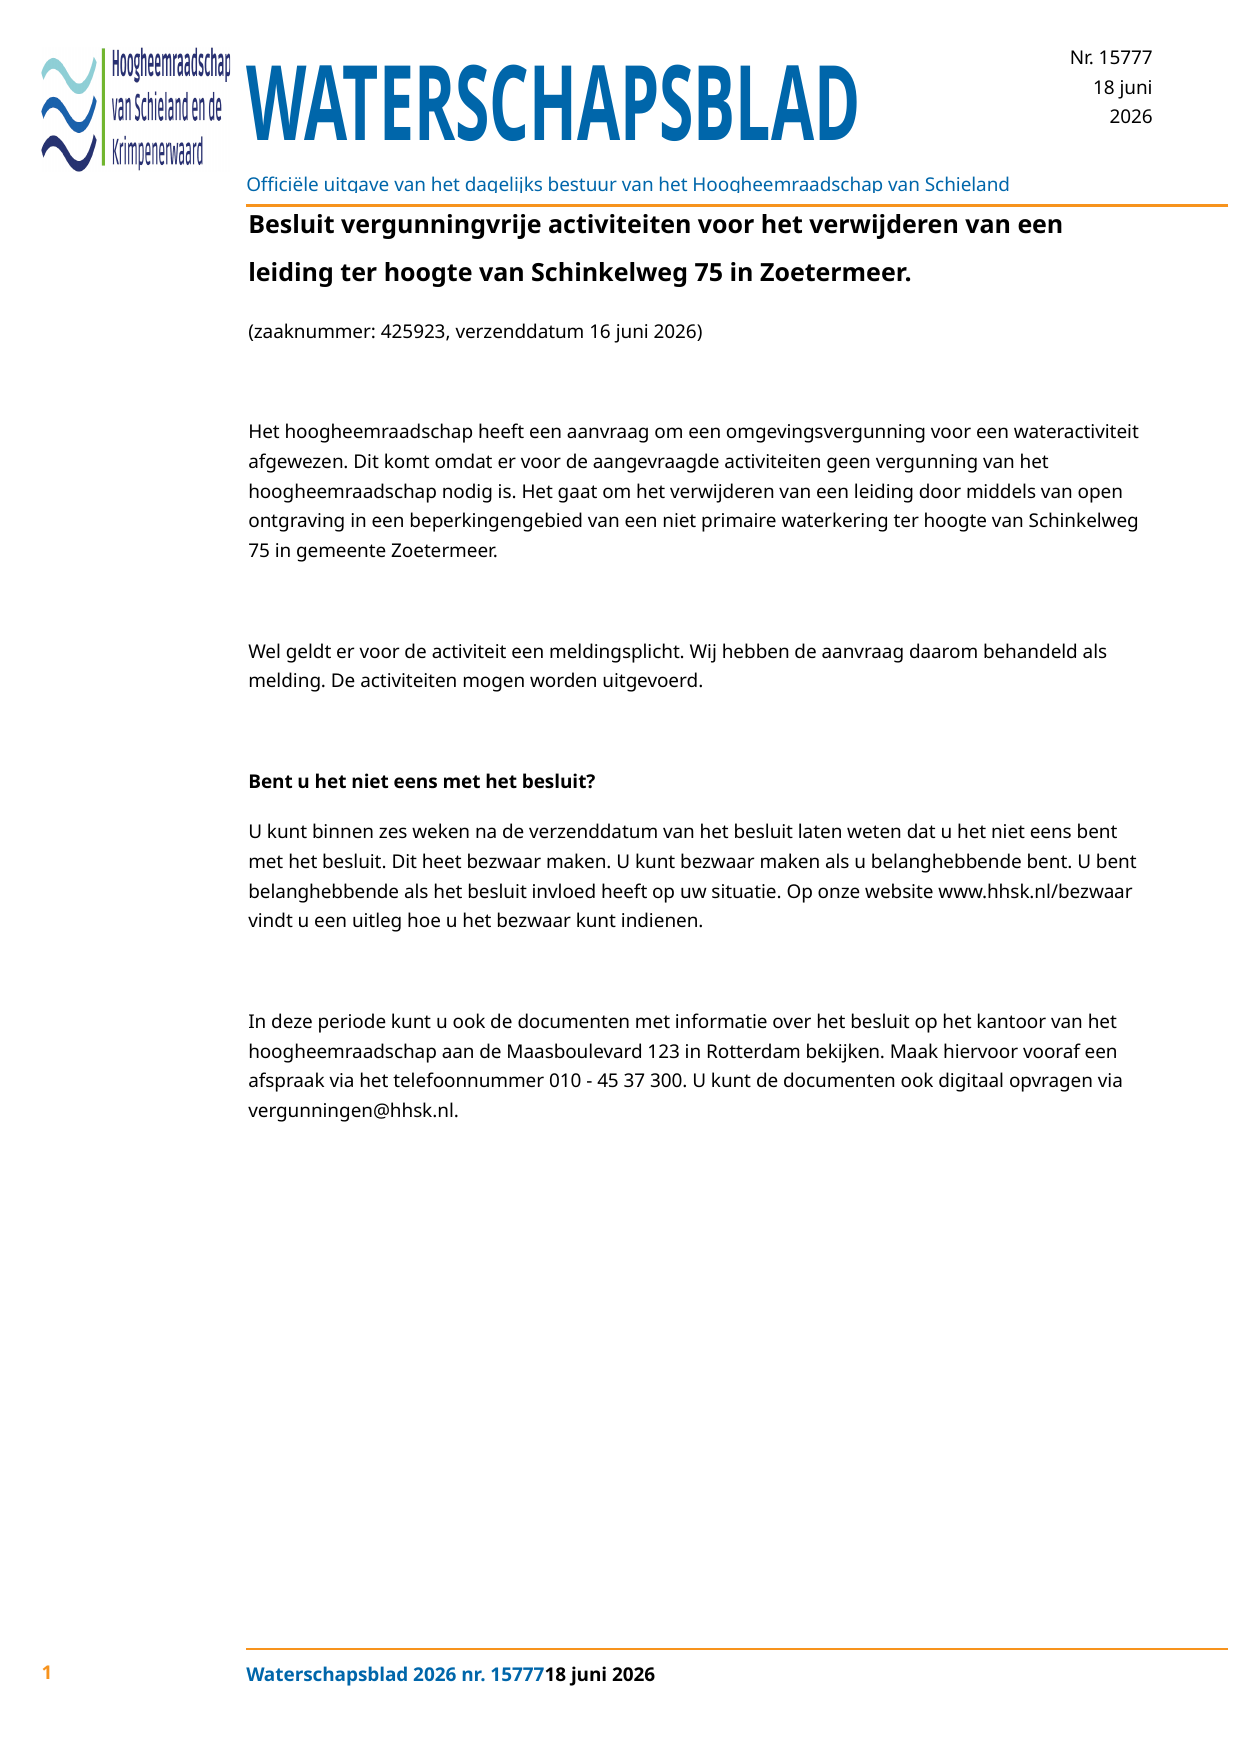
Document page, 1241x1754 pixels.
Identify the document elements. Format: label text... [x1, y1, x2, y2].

text Besluit vergunningvrije activiteiten voor het verwijderen van een leiding ter hoogte van Schinkelweg 75 in Zoetermeer. [248, 207, 1152, 288]
text Wel geldt er voor de activiteit een meldingsplicht. Wij hebben de aanvraag daarom behandeld als melding. De activiteiten mogen worden uitgevoerd. [248, 638, 1152, 693]
text Het hoogheemraadschap heeft een aanvraag om een omgevingsvergunning voor een wateractiviteit afgewezen. Dit komt omdat er voor de aangevraagde activiteiten geen vergunning van het hoogheemraadschap nodig is. Het gaat om het verwijderen van een leiding door middels van open ontgraving in een beperkingengebied van een niet primaire waterkering ter hoogte van Schinkelweg 75 in gemeente Zoetermeer. [248, 419, 1152, 563]
picture [41, 47, 231, 172]
text Bent u het niet eens met het besluit? [248, 768, 1152, 794]
text In deze periode kunt u ook de documenten met informatie over het besluit op het kantoor van het hoogheemraadschap aan de Maasboulevard 123 in Rotterdam bekijken. Maak hiervoor vooraf een afspraak via het telefoonnummer 010 - 45 37 300. U kunt de documenten ook digitaal opvragen via vergunningen@hhsk.nl. [248, 1008, 1152, 1123]
text U kunt binnen zes weken na de verzenddatum van het besluit laten weten dat u het niet eens bent met het besluit. Dit heet bezwaar maken. U kunt bezwaar maken als u belanghebbende bent. U bent belanghebbende als het besluit invloed heeft op uw situatie. Op onze website www.hhsk.nl/bezwaar vindt u een uitleg hoe u het bezwaar kunt indienen. [248, 819, 1152, 933]
text (zaaknummer: 425923, verzenddatum 16 juni 2026) [248, 318, 1152, 344]
